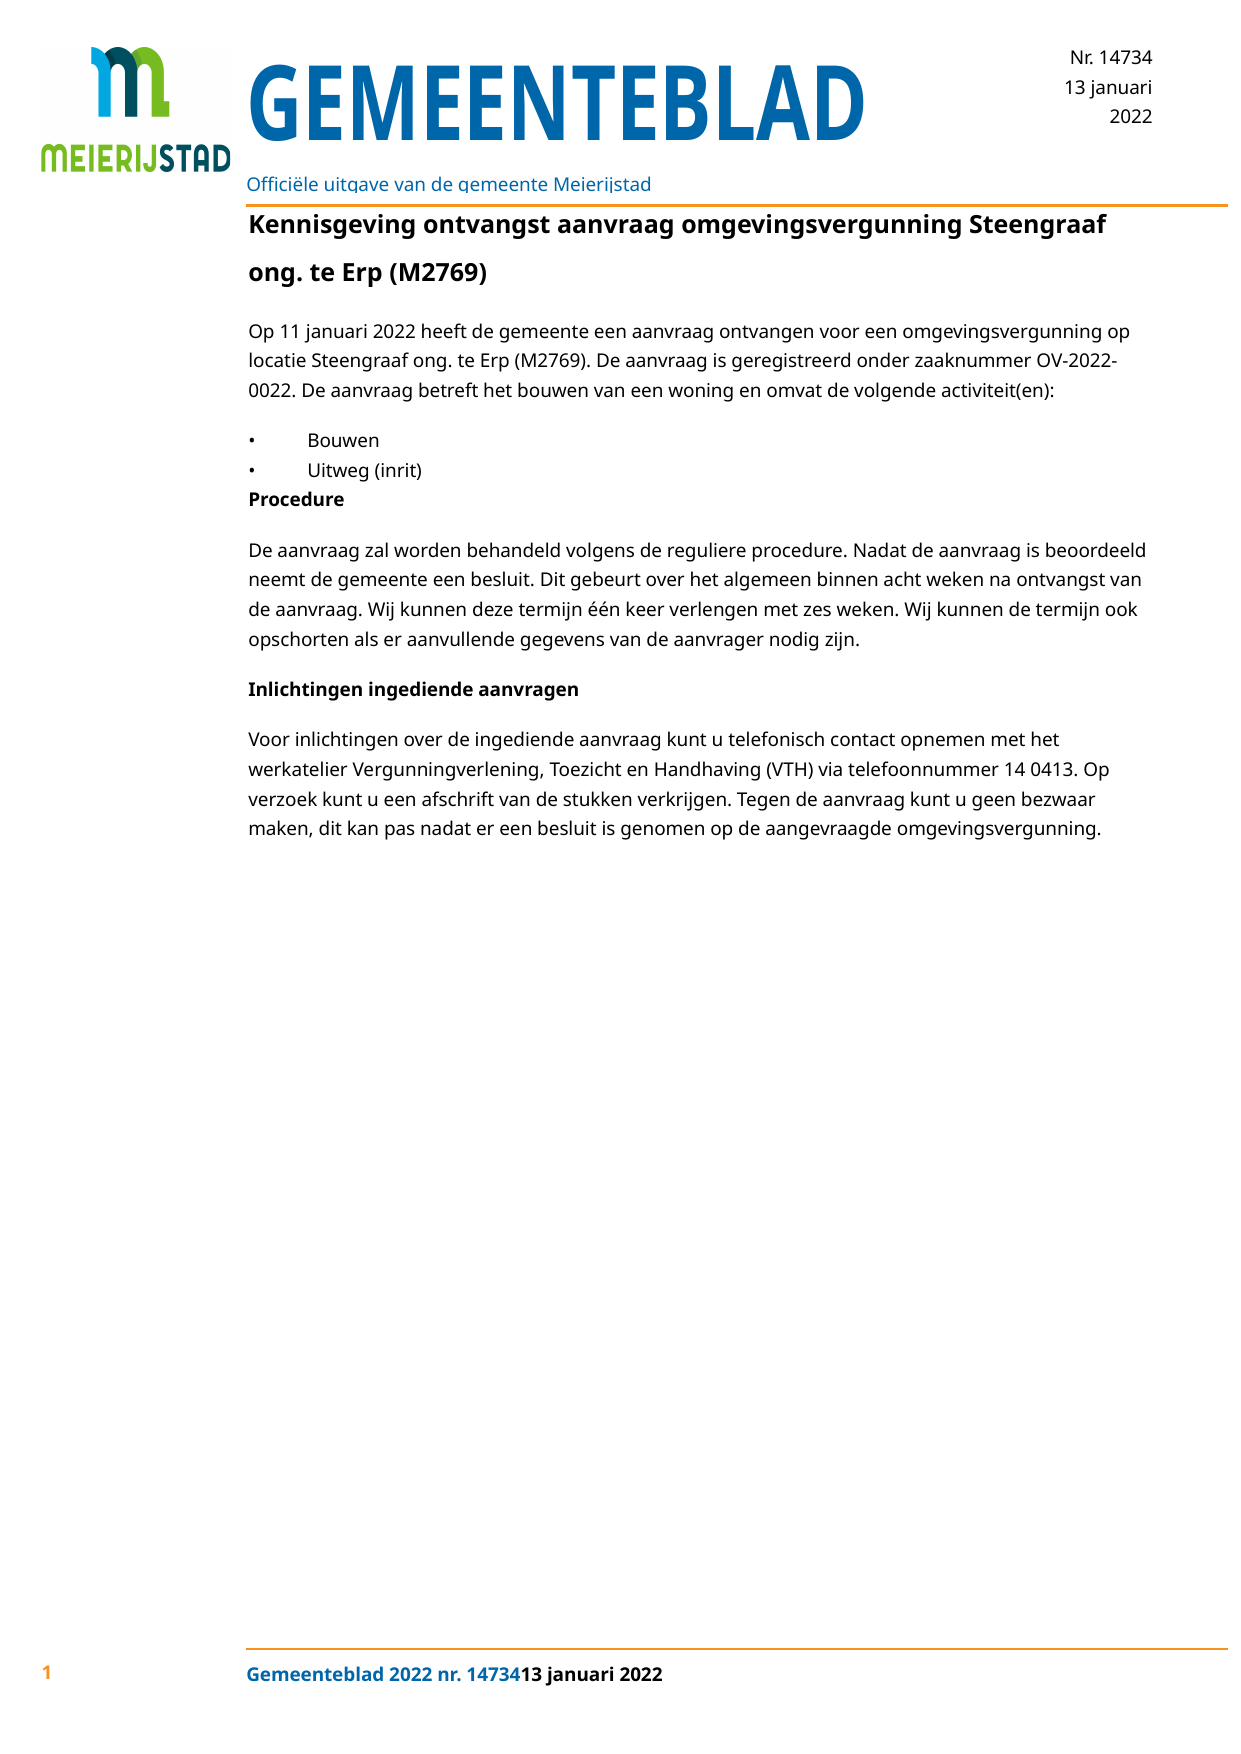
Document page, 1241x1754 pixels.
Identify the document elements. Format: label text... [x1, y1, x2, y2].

text Procedure [248, 487, 1152, 512]
text Op 11 januari 2022 heeft de gemeente een aanvraag ontvangen voor een omgevingsvergunning op locatie Steengraaf ong. te Erp (M2769). De aanvraag is geregistreerd onder zaaknummer OV-2022-0022. De aanvraag betreft het bouwen van een woning en omvat de volgende activiteit(en): [248, 318, 1152, 403]
list Bouwen [248, 427, 1152, 453]
text Kennisgeving ontvangst aanvraag omgevingsvergunning Steengraaf ong. te Erp (M2769) [248, 207, 1152, 288]
text De aanvraag zal worden behandeld volgens de reguliere procedure. Nadat de aanvraag is beoordeeld neemt de gemeente een besluit. Dit gebeurt over het algemeen binnen acht weken na ontvangst van de aanvraag. Wij kunnen deze termijn één keer verlengen met zes weken. Wij kunnen de termijn ook opschorten als er aanvullende gegevens van de aanvrager nodig zijn. [248, 537, 1152, 652]
picture [41, 47, 231, 172]
text Inlichtingen ingediende aanvragen [248, 676, 1152, 702]
list Uitweg (inrit) [248, 457, 1152, 483]
text Voor inlichtingen over de ingediende aanvraag kunt u telefonisch contact opnemen met het werkatelier Vergunningverlening, Toezicht en Handhaving (VTH) via telefoonnummer 14 0413. Op verzoek kunt u een afschrift van de stukken verkrijgen. Tegen de aanvraag kunt u geen bezwaar maken, dit kan pas nadat er een besluit is genomen op de aangevraagde omgevingsvergunning. [248, 727, 1152, 841]
